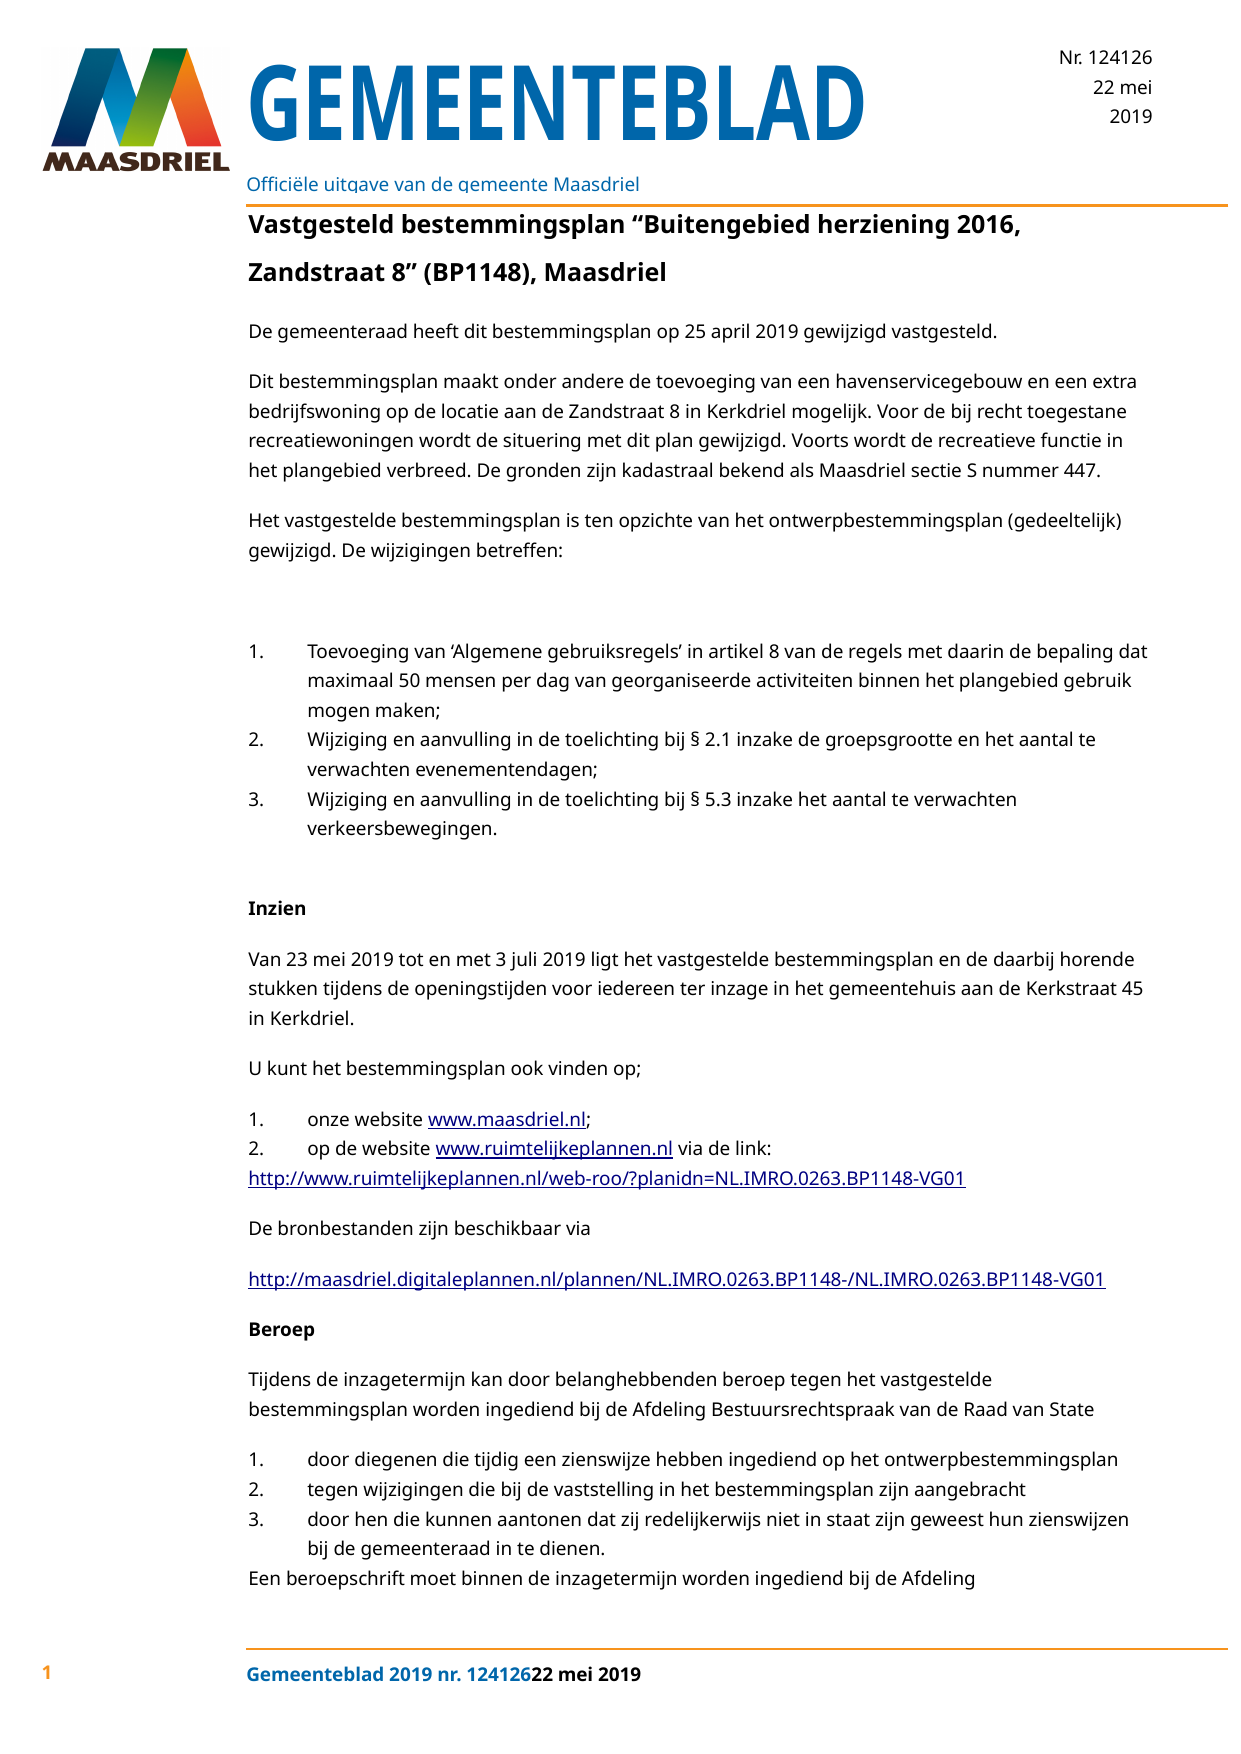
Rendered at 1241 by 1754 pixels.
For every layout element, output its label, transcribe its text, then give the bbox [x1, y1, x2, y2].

text Het vastgestelde bestemmingsplan is ten opzichte van het ontwerpbestemmingsplan (gedeeltelijk) gewijzigd. De wijzigingen betreffen: [248, 507, 1152, 563]
list onze website www.maasdriel.nl; [248, 1106, 1152, 1132]
text Van 23 mei 2019 tot en met 3 juli 2019 ligt het vastgestelde bestemmingsplan en de daarbij horende stukken tijdens de openingstijden voor iedereen ter inzage in het gemeentehuis aan de Kerkstraat 45 in Kerkdriel. [248, 946, 1152, 1031]
list tegen wijzigingen die bij de vaststelling in het bestemmingsplan zijn aangebracht [248, 1476, 1152, 1502]
text De gemeenteraad heeft dit bestemmingsplan op 25 april 2019 gewijzigd vastgesteld. [248, 318, 1152, 344]
list op de website www.ruimtelijkeplannen.nl via de link: [248, 1135, 1152, 1161]
text Vastgesteld bestemmingsplan “Buitengebied herziening 2016, Zandstraat 8” (BP1148), Maasdriel [248, 207, 1152, 288]
text U kunt het bestemmingsplan ook vinden op; [248, 1055, 1152, 1081]
text Inzien [248, 895, 1152, 921]
list Wijziging en aanvulling in de toelichting bij § 2.1 inzake de groepsgrootte en het aantal te verwachten evenementendagen; [248, 727, 1152, 782]
text http://maasdriel.digitaleplannen.nl/plannen/NL.IMRO.0263.BP1148-/NL.IMRO.0263.BP1148-VG01 [248, 1266, 1152, 1292]
list Toevoeging van ‘Algemene gebruiksregels’ in artikel 8 van de regels met daarin de bepaling dat maximaal 50 mensen per dag van georganiseerde activiteiten binnen het plangebied gebruik mogen maken; [248, 638, 1152, 723]
list door diegenen die tijdig een zienswijze hebben ingediend op het ontwerpbestemmingsplan [248, 1447, 1152, 1472]
text Beroep [248, 1316, 1152, 1342]
picture [41, 47, 231, 172]
text De bronbestanden zijn beschikbaar via [248, 1215, 1152, 1241]
text http://www.ruimtelijkeplannen.nl/web-roo/?planidn=NL.IMRO.0263.BP1148-VG01 [248, 1165, 1152, 1191]
text Dit bestemmingsplan maakt onder andere de toevoeging van een havenservicegebouw en een extra bedrijfswoning op de locatie aan de Zandstraat 8 in Kerkdriel mogelijk. Voor de bij recht toegestane recreatiewoningen wordt de situering met dit plan gewijzigd. Voorts wordt de recreatieve functie in het plangebied verbreed. De gronden zijn kadastraal bekend als Maasdriel sectie S nummer 447. [248, 368, 1152, 483]
list door hen die kunnen aantonen dat zij redelijkerwijs niet in staat zijn geweest hun zienswijzen bij de gemeenteraad in te dienen. [248, 1506, 1152, 1561]
text Een beroepschrift moet binnen de inzagetermijn worden ingediend bij de Afdeling [248, 1565, 1152, 1591]
text Tijdens de inzagetermijn kan door belanghebbenden beroep tegen het vastgestelde bestemmingsplan worden ingediend bij de Afdeling Bestuursrechtspraak van de Raad van State [248, 1367, 1152, 1422]
list Wijziging en aanvulling in de toelichting bij § 5.3 inzake het aantal te verwachten verkeersbewegingen. [248, 786, 1152, 841]
